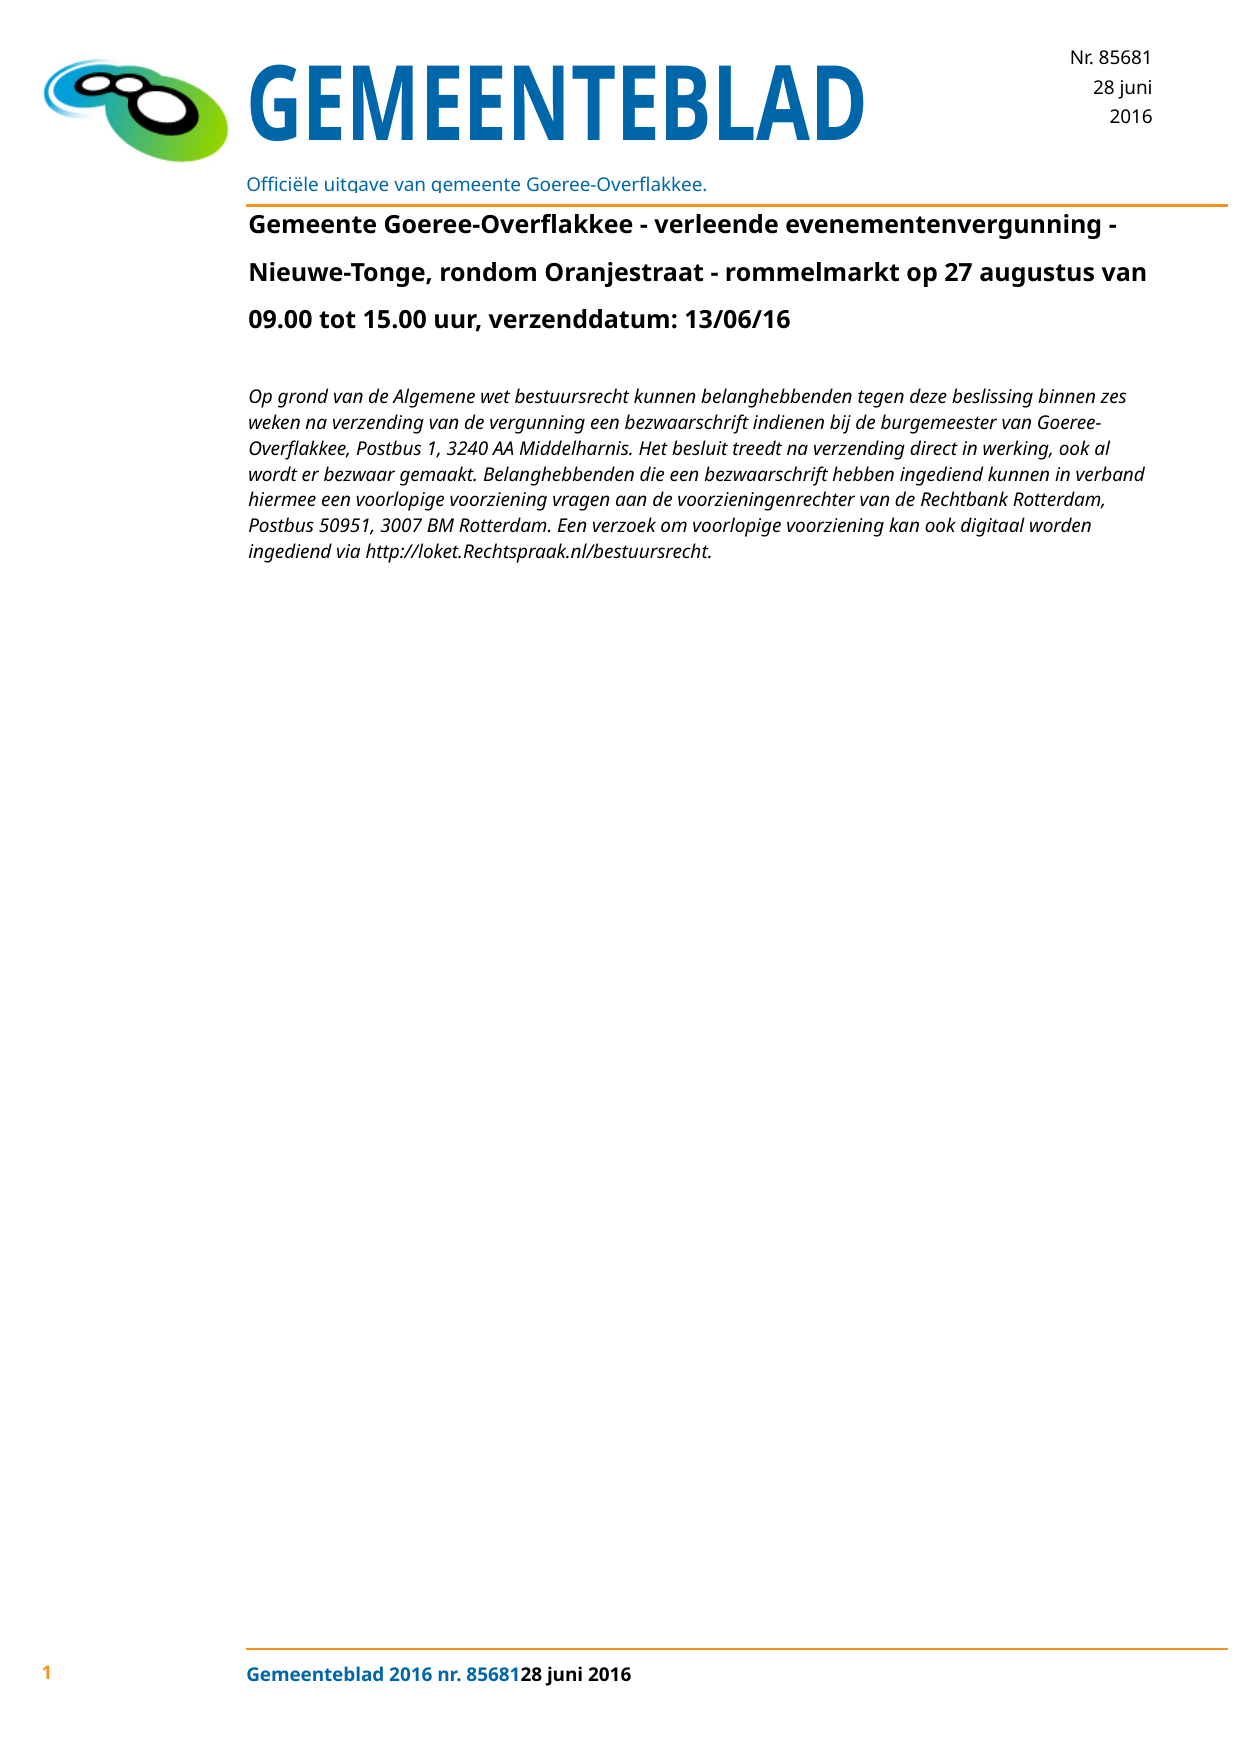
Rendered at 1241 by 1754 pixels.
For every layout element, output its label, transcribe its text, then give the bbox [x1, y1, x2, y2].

picture [41, 47, 231, 172]
text Gemeente Goeree-Overflakkee - verleende evenementenvergunning - Nieuwe-Tonge, rondom Oranjestraat - rommelmarkt op 27 augustus van 09.00 tot 15.00 uur, verzenddatum: 13/06/16 [248, 207, 1152, 336]
text Op grond van de Algemene wet bestuursrecht kunnen belanghebbenden tegen deze beslissing binnen zes weken na verzending van de vergunning een bezwaarschrift indienen bij de burgemeester van Goeree-Overflakkee, Postbus 1, 3240 AA Middelharnis. Het besluit treedt na verzending direct in werking, ook al wordt er bezwaar gemaakt. Belanghebbenden die een bezwaarschrift hebben ingediend kunnen in verband hiermee een voorlopige voorziening vragen aan de voorzieningenrechter van de Rechtbank Rotterdam, Postbus 50951, 3007 BM Rotterdam. Een verzoek om voorlopige voorziening kan ook digitaal worden ingediend via http://loket.Rechtspraak.nl/bestuursrecht. [248, 384, 1152, 564]
